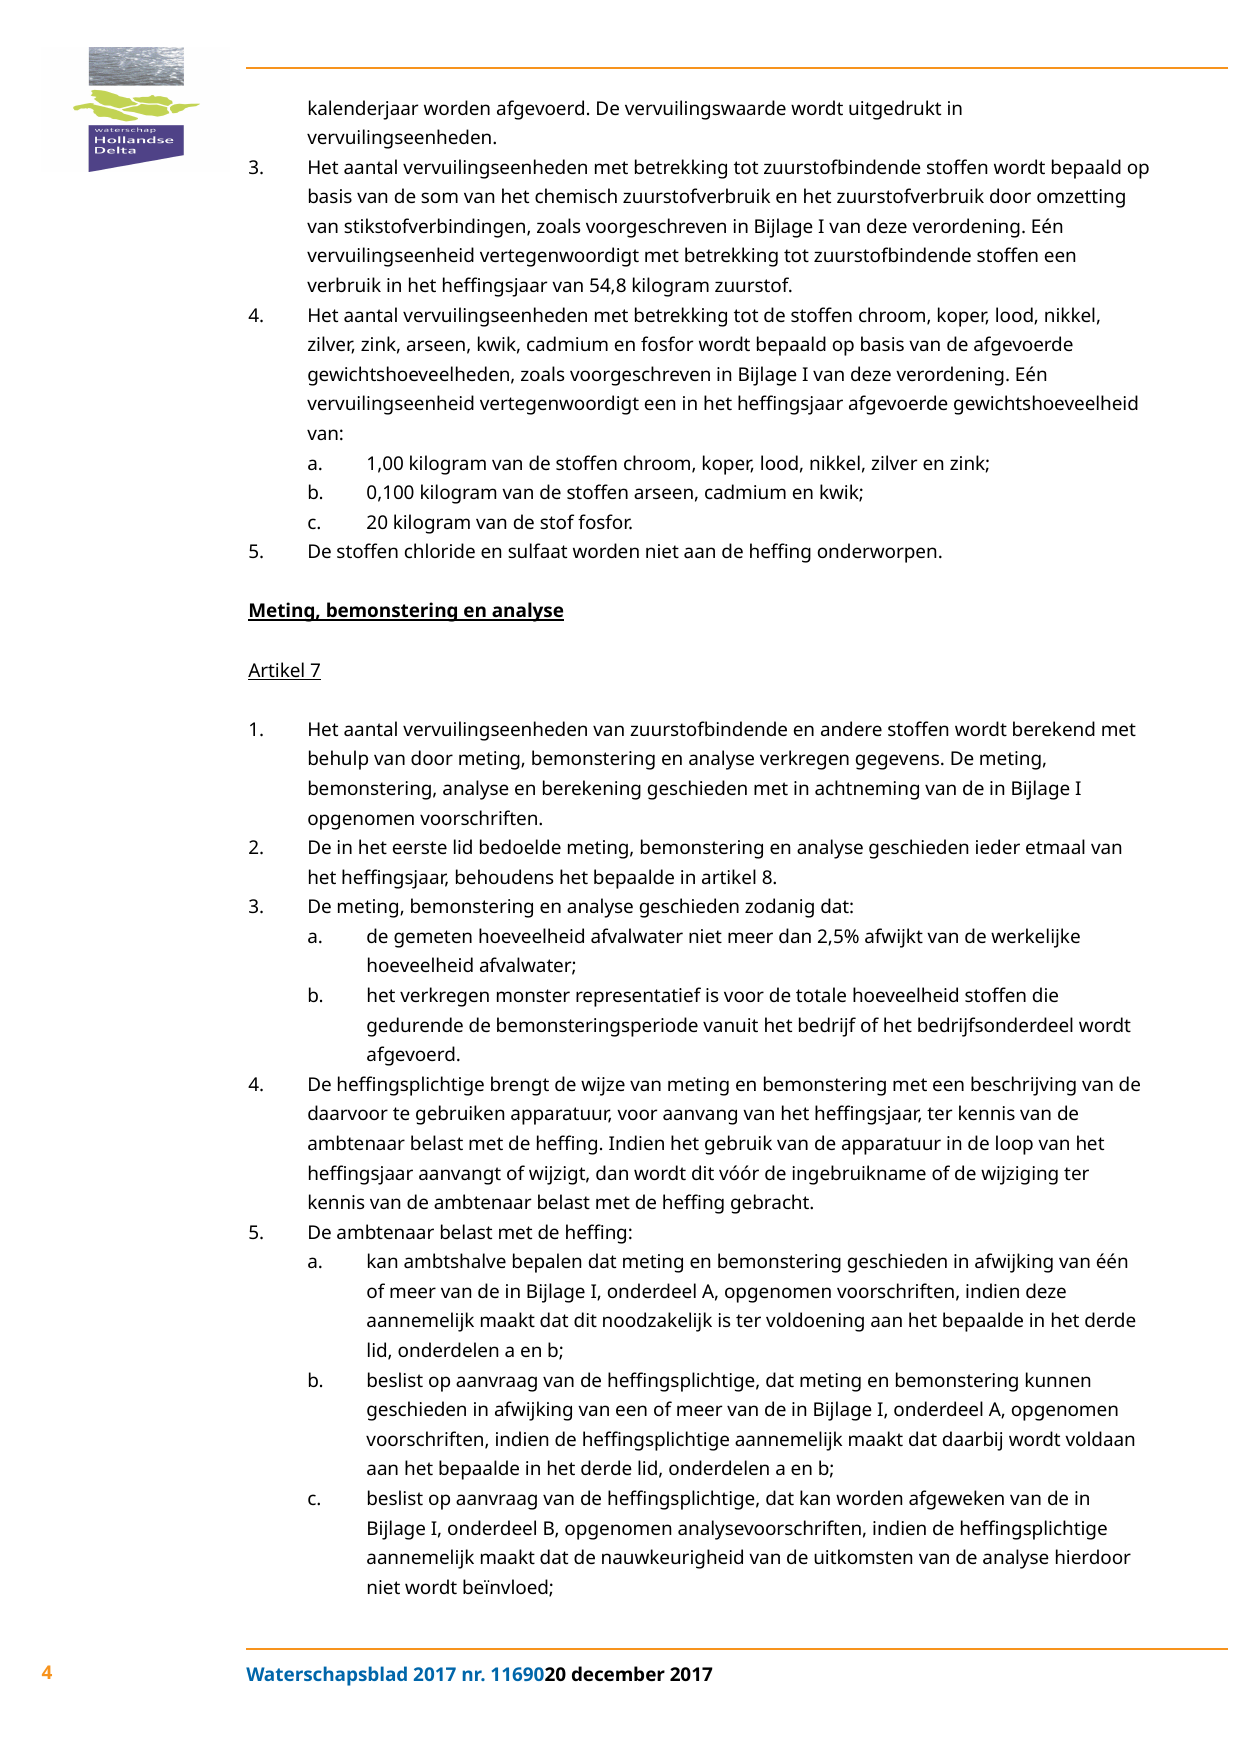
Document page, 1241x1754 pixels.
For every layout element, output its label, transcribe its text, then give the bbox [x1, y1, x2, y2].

list Het aantal vervuilingseenheden met betrekking tot de stoffen chroom, koper, lood, nikkel, zilver, zink, arseen, kwik, cadmium en fosfor wordt bepaald op basis van de afgevoerde gewichtshoeveelheden, zoals voorgeschreven in Bijlage I van deze verordening. Eén vervuilingseenheid vertegenwoordigt een in het heffingsjaar afgevoerde gewichtshoeveelheid van: [248, 302, 1152, 446]
list kan ambtshalve bepalen dat meting en bemonstering geschieden in afwijking van één of meer van de in Bijlage I, onderdeel A, opgenomen voorschriften, indien deze aannemelijk maakt dat dit noodzakelijk is ter voldoening aan het bepaalde in het derde lid, onderdelen a en b; [307, 1248, 1152, 1363]
list Het aantal vervuilingseenheden met betrekking tot zuurstofbindende stoffen wordt bepaald op basis van de som van het chemisch zuurstofverbruik en het zuurstofverbruik door omzetting van stikstofverbindingen, zoals voorgeschreven in Bijlage I van deze verordening. Eén vervuilingseenheid vertegenwoordigt met betrekking tot zuurstofbindende stoffen een verbruik in het heffingsjaar van 54,8 kilogram zuurstof. [248, 154, 1152, 298]
list De in het eerste lid bedoelde meting, bemonstering en analyse geschieden ieder etmaal van het heffingsjaar, behoudens het bepaalde in artikel 8. [248, 834, 1152, 890]
list De meting, bemonstering en analyse geschieden zodanig dat: [248, 893, 1152, 919]
list Het aantal vervuilingseenheden van zuurstofbindende en andere stoffen wordt berekend met behulp van door meting, bemonstering en analyse verkregen gegevens. De meting, bemonstering, analyse en berekening geschieden met in achtneming van de in Bijlage I opgenomen voorschriften. [248, 716, 1152, 831]
list kalenderjaar worden afgevoerd. De vervuilingswaarde wordt uitgedrukt in vervuilingseenheden. [248, 95, 1152, 150]
list De stoffen chloride en sulfaat worden niet aan de heffing onderworpen. [248, 538, 1152, 564]
list het verkregen monster representatief is voor de totale hoeveelheid stoffen die gedurende de bemonsteringsperiode vanuit het bedrijf of het bedrijfsonderdeel wordt afgevoerd. [307, 982, 1152, 1067]
picture [41, 47, 231, 172]
list 0,100 kilogram van de stoffen arseen, cadmium en kwik; [307, 479, 1152, 505]
list De ambtenaar belast met de heffing: [248, 1219, 1152, 1245]
list beslist op aanvraag van de heffingsplichtige, dat meting en bemonstering kunnen geschieden in afwijking van een of meer van de in Bijlage I, onderdeel A, opgenomen voorschriften, indien de heffingsplichtige aannemelijk maakt dat daarbij wordt voldaan aan het bepaalde in het derde lid, onderdelen a en b; [307, 1367, 1152, 1481]
list beslist op aanvraag van de heffingsplichtige, dat kan worden afgeweken van de in Bijlage I, onderdeel B, opgenomen analysevoorschriften, indien de heffingsplichtige aannemelijk maakt dat de nauwkeurigheid van de uitkomsten van de analyse hierdoor niet wordt beïnvloed; [307, 1485, 1152, 1600]
list De heffingsplichtige brengt de wijze van meting en bemonstering met een beschrijving van de daarvoor te gebruiken apparatuur, voor aanvang van het heffingsjaar, ter kennis van de ambtenaar belast met de heffing. Indien het gebruik van de apparatuur in de loop van het heffingsjaar aanvangt of wijzigt, dan wordt dit vóór de ingebruikname of de wijziging ter kennis van de ambtenaar belast met de heffing gebracht. [248, 1071, 1152, 1215]
text Meting, bemonstering en analyse [248, 598, 1152, 623]
text Artikel 7 [248, 657, 1152, 683]
list 20 kilogram van de stof fosfor. [307, 509, 1152, 535]
list de gemeten hoeveelheid afvalwater niet meer dan 2,5% afwijkt van de werkelijke hoeveelheid afvalwater; [307, 923, 1152, 978]
list 1,00 kilogram van de stoffen chroom, koper, lood, nikkel, zilver en zink; [307, 450, 1152, 476]
